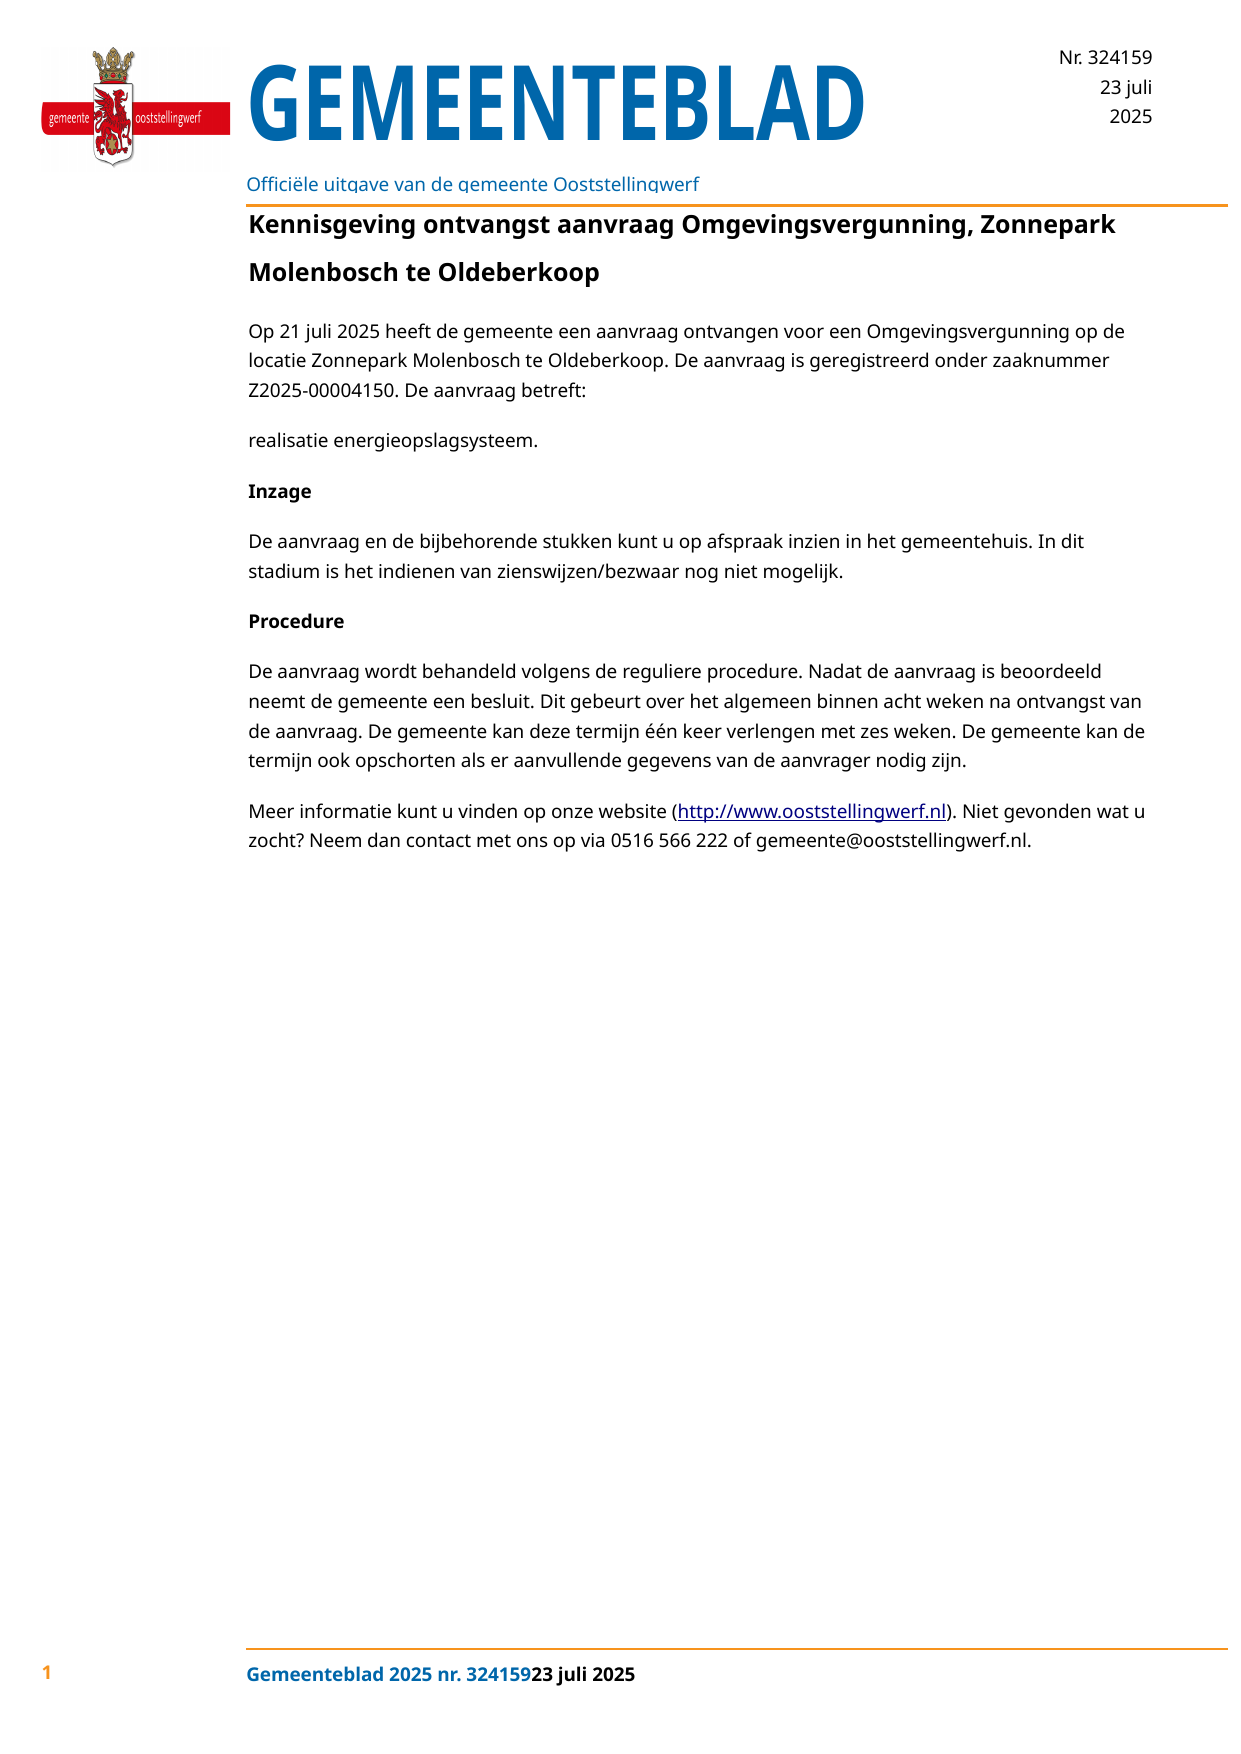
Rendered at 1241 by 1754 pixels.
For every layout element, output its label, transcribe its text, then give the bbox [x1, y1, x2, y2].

text Procedure [248, 608, 1152, 634]
text Inzage [248, 478, 1152, 504]
text De aanvraag wordt behandeld volgens de reguliere procedure. Nadat de aanvraag is beoordeeld neemt de gemeente een besluit. Dit gebeurt over het algemeen binnen acht weken na ontvangst van de aanvraag. De gemeente kan deze termijn één keer verlengen met zes weken. De gemeente kan de termijn ook opschorten als er aanvullende gegevens van de aanvrager nodig zijn. [248, 659, 1152, 773]
text Meer informatie kunt u vinden op onze website (http://www.ooststellingwerf.nl). Niet gevonden wat u zocht? Neem dan contact met ons op via 0516 566 222 of gemeente@ooststellingwerf.nl. [248, 798, 1152, 853]
text Kennisgeving ontvangst aanvraag Omgevingsvergunning, Zonnepark Molenbosch te Oldeberkoop [248, 207, 1152, 288]
text realisatie energieopslagsysteem. [248, 427, 1152, 453]
text Op 21 juli 2025 heeft de gemeente een aanvraag ontvangen voor een Omgevingsvergunning op de locatie Zonnepark Molenbosch te Oldeberkoop. De aanvraag is geregistreerd onder zaaknummer Z2025-00004150. De aanvraag betreft: [248, 318, 1152, 403]
picture [41, 47, 231, 172]
text De aanvraag en de bijbehorende stukken kunt u op afspraak inzien in het gemeentehuis. In dit stadium is het indienen van zienswijzen/bezwaar nog niet mogelijk. [248, 528, 1152, 584]
